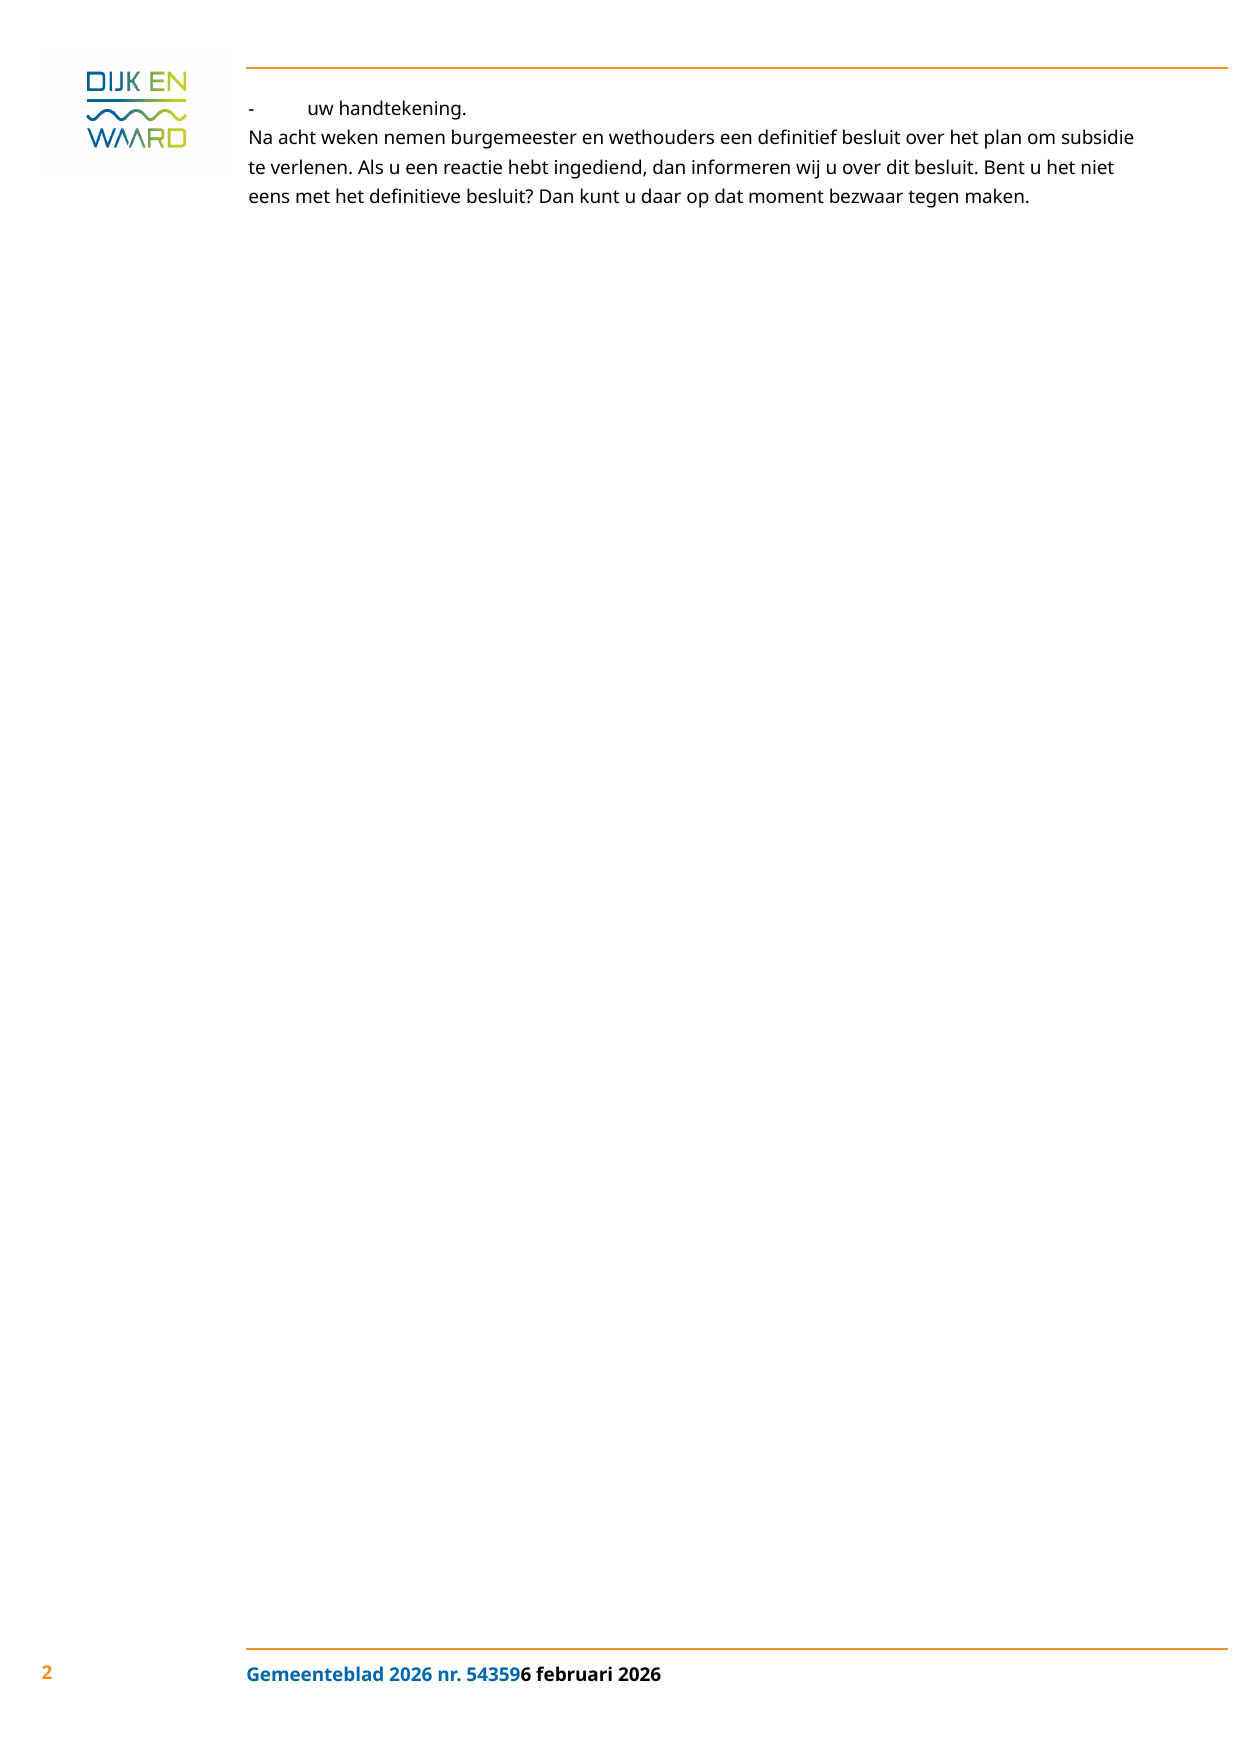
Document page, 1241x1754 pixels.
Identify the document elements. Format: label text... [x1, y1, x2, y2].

picture [41, 47, 231, 172]
list uw handtekening. [248, 95, 1152, 121]
text Na acht weken nemen burgemeester en wethouders een definitief besluit over het plan om subsidie te verlenen. Als u een reactie hebt ingediend, dan informeren wij u over dit besluit. Bent u het niet eens met het definitieve besluit? Dan kunt u daar op dat moment bezwaar tegen maken. [248, 124, 1152, 209]
